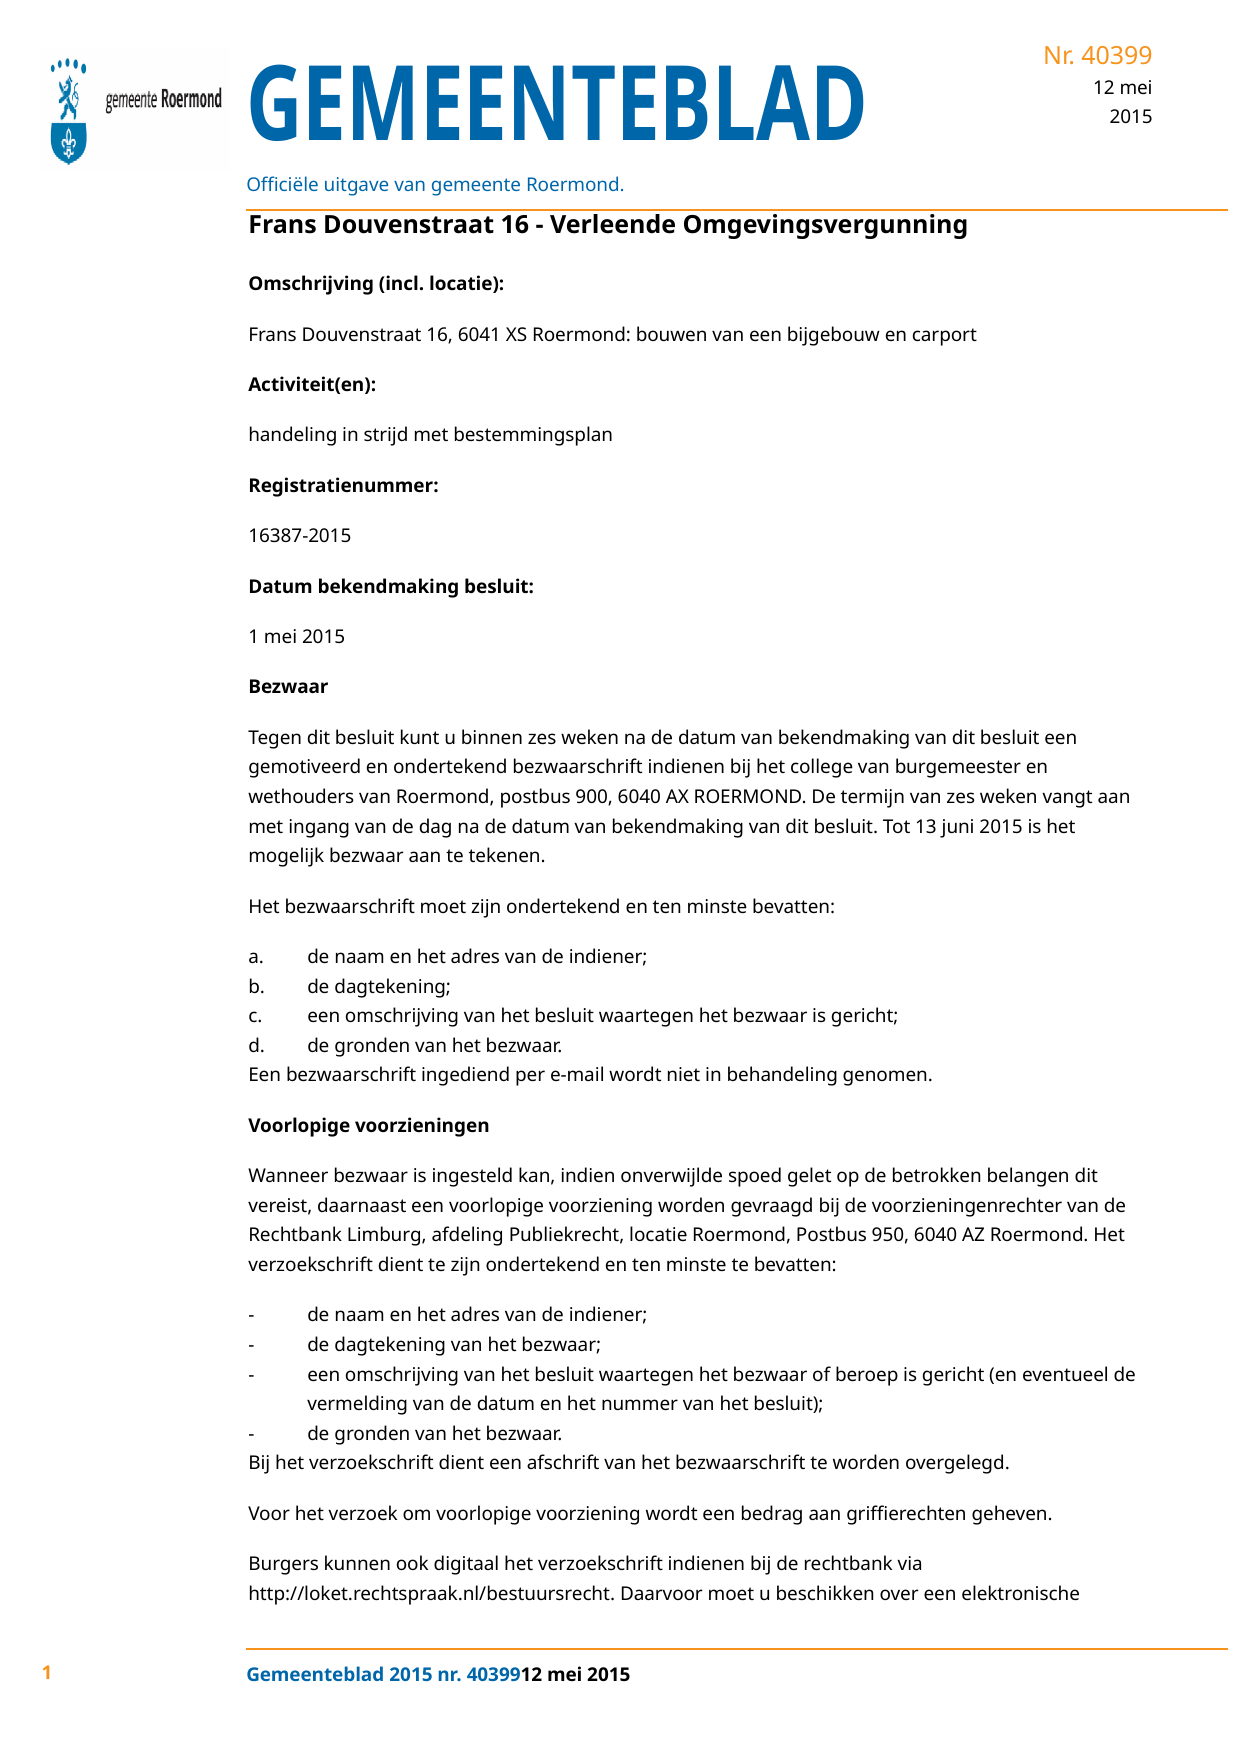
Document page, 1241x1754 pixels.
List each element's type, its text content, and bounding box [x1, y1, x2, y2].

text Bezwaar [248, 674, 1152, 699]
text 16387-2015 [248, 522, 1152, 548]
text Omschrijving (incl. locatie): [248, 270, 1152, 296]
text Frans Douvenstraat 16, 6041 XS Roermond: bouwen van een bijgebouw en carport [248, 321, 1152, 346]
list de naam en het adres van de indiener; [248, 943, 1152, 969]
list een omschrijving van het besluit waartegen het bezwaar is gericht; [248, 1002, 1152, 1028]
text Registratienummer: [248, 472, 1152, 498]
text Een bezwaarschrift ingediend per e-mail wordt niet in behandeling genomen. [248, 1062, 1152, 1087]
list een omschrijving van het besluit waartegen het bezwaar of beroep is gericht (en eventueel de vermelding van de datum en het nummer van het besluit); [248, 1361, 1152, 1416]
text Voor het verzoek om voorlopige voorziening wordt een bedrag aan griffierechten geheven. [248, 1500, 1152, 1526]
text 1 mei 2015 [248, 623, 1152, 649]
text Bij het verzoekschrift dient een afschrift van het bezwaarschrift te worden overgelegd. [248, 1449, 1152, 1475]
list de dagtekening van het bezwaar; [248, 1331, 1152, 1357]
text Frans Douvenstraat 16 - Verleende Omgevingsvergunning [248, 211, 1152, 241]
text Tegen dit besluit kunt u binnen zes weken na de datum van bekendmaking van dit besluit een gemotiveerd en ondertekend bezwaarschrift indienen bij het college van burgemeester en wethouders van Roermond, postbus 900, 6040 AX ROERMOND. De termijn van zes weken vangt aan met ingang van de dag na de datum van bekendmaking van dit besluit. Tot 13 juni 2015 is het mogelijk bezwaar aan te tekenen. [248, 724, 1152, 868]
text Activiteit(en): [248, 371, 1152, 397]
text Burgers kunnen ook digitaal het verzoekschrift indienen bij de rechtbank via http://loket.rechtspraak.nl/bestuursrecht. Daarvoor moet u beschikken over een elektronische [248, 1550, 1152, 1606]
list de gronden van het bezwaar. [248, 1420, 1152, 1446]
list de dagtekening; [248, 973, 1152, 998]
list de naam en het adres van de indiener; [248, 1302, 1152, 1327]
text Wanneer bezwaar is ingesteld kan, indien onverwijlde spoed gelet op de betrokken belangen dit vereist, daarnaast een voorlopige voorziening worden gevraagd bij de voorzieningenrechter van de Rechtbank Limburg, afdeling Publiekrecht, locatie Roermond, Postbus 950, 6040 AZ Roermond. Het verzoekschrift dient te zijn ondertekend en ten minste te bevatten: [248, 1162, 1152, 1277]
text Voorlopige voorzieningen [248, 1112, 1152, 1138]
list de gronden van het bezwaar. [248, 1032, 1152, 1058]
text Datum bekendmaking besluit: [248, 573, 1152, 598]
picture [41, 47, 231, 172]
text Het bezwaarschrift moet zijn ondertekend en ten minste bevatten: [248, 893, 1152, 918]
text handeling in strijd met bestemmingsplan [248, 422, 1152, 447]
